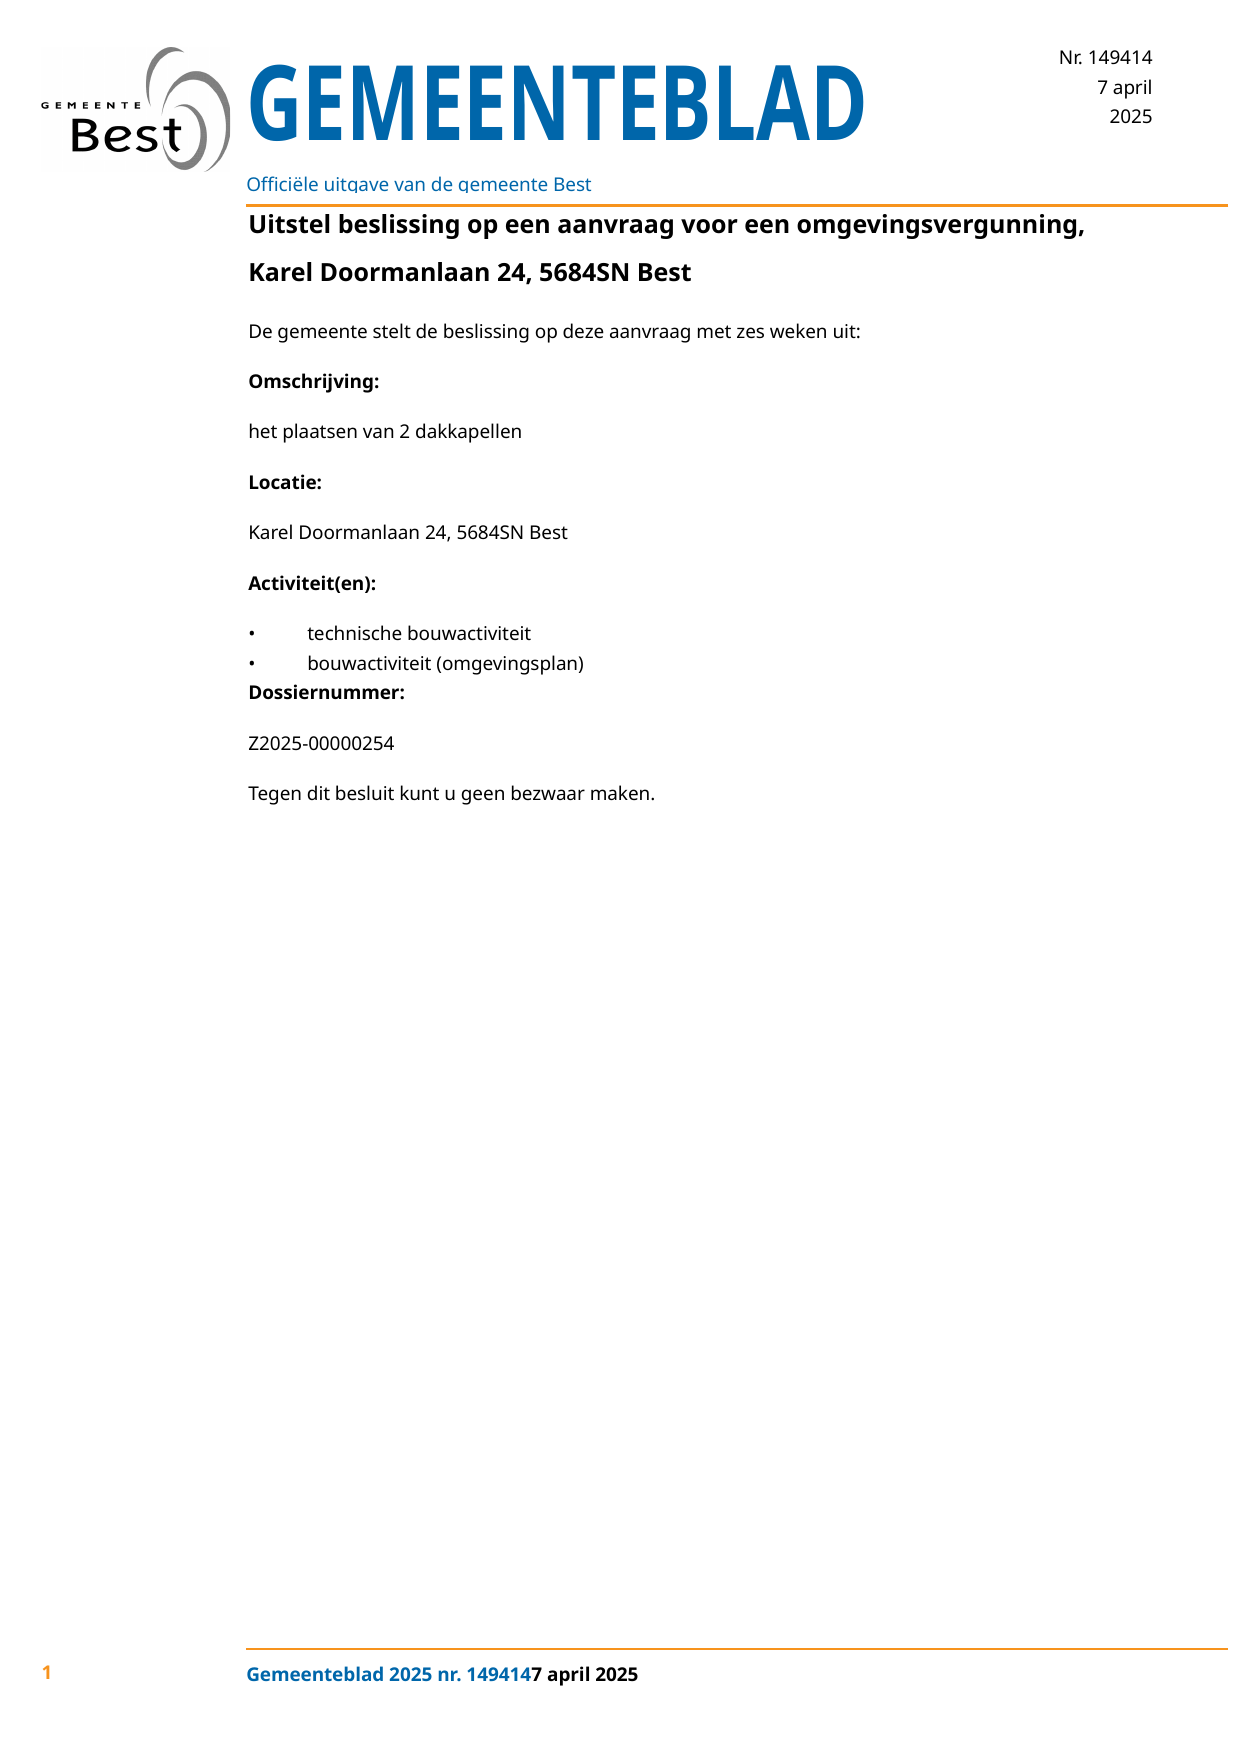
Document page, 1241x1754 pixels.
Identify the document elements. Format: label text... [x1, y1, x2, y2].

list bouwactiviteit (omgevingsplan) [248, 650, 1152, 676]
text Dossiernummer: [248, 679, 1152, 705]
text Locatie: [248, 469, 1152, 495]
text Z2025-00000254 [248, 730, 1152, 756]
text Tegen dit besluit kunt u geen bezwaar maken. [248, 780, 1152, 806]
list technische bouwactiviteit [248, 620, 1152, 646]
text Activiteit(en): [248, 570, 1152, 596]
text De gemeente stelt de beslissing op deze aanvraag met zes weken uit: [248, 318, 1152, 344]
picture [41, 47, 231, 172]
text Uitstel beslissing op een aanvraag voor een omgevingsvergunning, Karel Doormanlaan 24, 5684SN Best [248, 207, 1152, 288]
text Karel Doormanlaan 24, 5684SN Best [248, 519, 1152, 545]
text het plaatsen van 2 dakkapellen [248, 419, 1152, 444]
text Omschrijving: [248, 368, 1152, 394]
